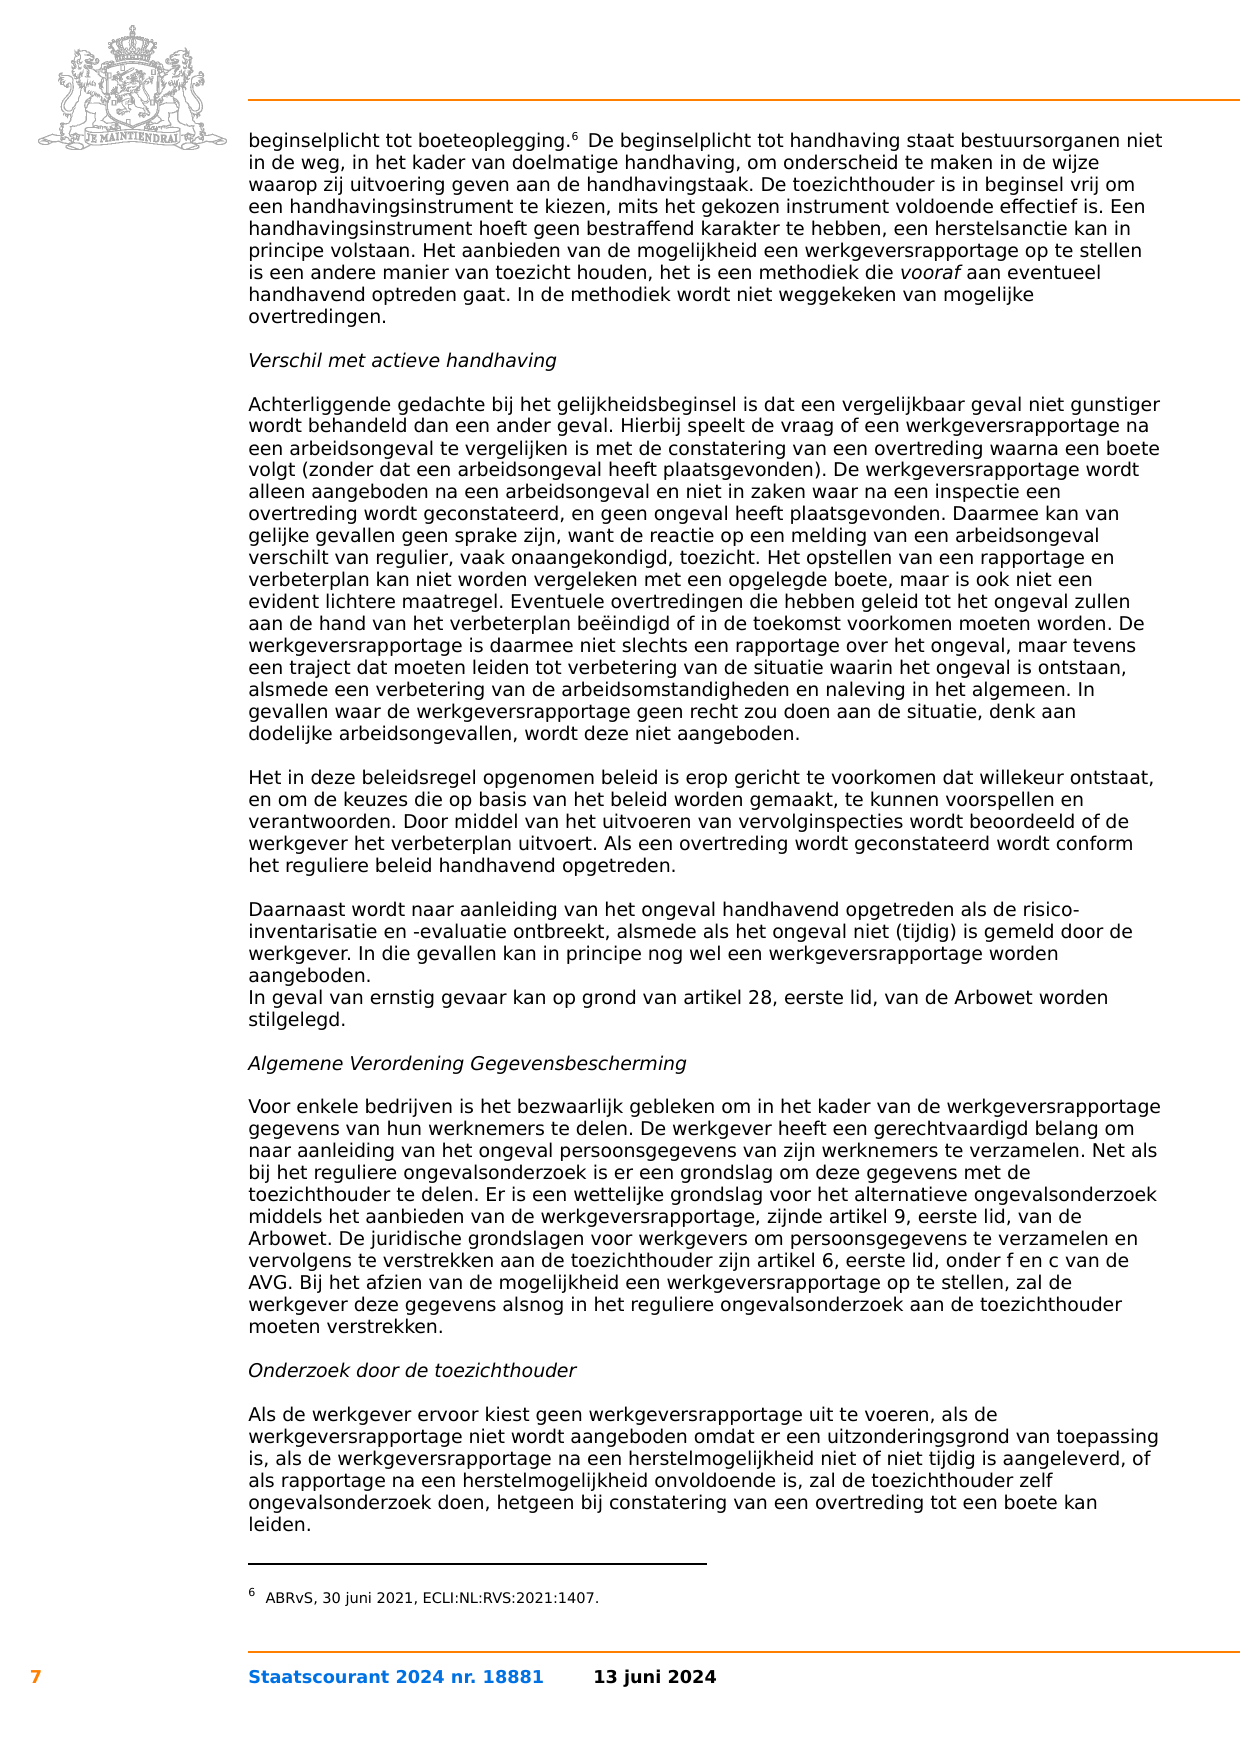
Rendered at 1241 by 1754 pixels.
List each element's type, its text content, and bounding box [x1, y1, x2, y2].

text Achterliggende gedachte bij het gelijkheidsbeginsel is dat een vergelijkbaar geval niet gunstiger wordt behandeld dan een ander geval. Hierbij speelt de vraag of een werkgeversrapportage na een arbeidsongeval te vergelijken is met de constatering van een overtreding waarna een boete volgt (zonder dat een arbeidsongeval heeft plaatsgevonden). De werkgeversrapportage wordt alleen aangeboden na een arbeidsongeval en niet in zaken waar na een inspectie een overtreding wordt geconstateerd, en geen ongeval heeft plaatsgevonden. Daarmee kan van gelijke gevallen geen sprake zijn, want de reactie op een melding van een arbeidsongeval verschilt van regulier, vaak onaangekondigd, toezicht. Het opstellen van een rapportage en verbeterplan kan niet worden vergeleken met een opgelegde boete, maar is ook niet een evident lichtere maatregel. Eventuele overtredingen die hebben geleid tot het ongeval zullen aan de hand van het verbeterplan beëindigd of in de toekomst voorkomen moeten worden. De werkgeversrapportage is daarmee niet slechts een rapportage over het ongeval, maar tevens een traject dat moeten leiden tot verbetering van de situatie waarin het ongeval is ontstaan, alsmede een verbetering van de arbeidsomstandigheden en naleving in het algemeen. In gevallen waar de werkgeversrapportage geen recht zou doen aan de situatie, denk aan dodelijke arbeidsongevallen, wordt deze niet aangeboden. [248, 393, 1163, 745]
subtitle Onderzoek door de toezichthouder [248, 1360, 1163, 1382]
text beginselplicht tot boeteoplegging. De beginselplicht tot handhaving staat bestuursorganen niet in de weg, in het kader van doelmatige handhaving, om onderscheid te maken in de wijze waarop zij uitvoering geven aan de handhavingstaak. De toezichthouder is in beginsel vrij om een handhavingsinstrument te kiezen, mits het gekozen instrument voldoende effectief is. Een handhavingsinstrument hoeft geen bestraffend karakter te hebben, een herstelsanctie kan in principe volstaan. Het aanbieden van de mogelijkheid een werkgeversrapportage op te stellen is een andere manier van toezicht houden, het is een methodiek die vooraf aan eventueel handhavend optreden gaat. In de methodiek wordt niet weggekeken van mogelijke overtredingen. [248, 130, 1163, 328]
text Voor enkele bedrijven is het bezwaarlijk gebleken om in het kader van de werkgeversrapportage gegevens van hun werknemers te delen. De werkgever heeft een gerechtvaardigd belang om naar aanleiding van het ongeval persoonsgegevens van zijn werknemers te verzamelen. Net als bij het reguliere ongevalsonderzoek is er een grondslag om deze gegevens met de toezichthouder te delen. Er is een wettelijke grondslag voor het alternatieve ongevalsonderzoek middels het aanbieden van de werkgeversrapportage, zijnde artikel 9, eerste lid, van de Arbowet. De juridische grondslagen voor werkgevers om persoonsgegevens te verzamelen en vervolgens te verstrekken aan de toezichthouder zijn artikel 6, eerste lid, onder f en c van de AVG. Bij het afzien van de mogelijkheid een werkgeversrapportage op te stellen, zal de werkgever deze gegevens alsnog in het reguliere ongevalsonderzoek aan de toezichthouder moeten verstrekken. [248, 1096, 1163, 1338]
subtitle Verschil met actieve handhaving [248, 349, 1163, 372]
text In geval van ernstig gevaar kan op grond van artikel 28, eerste lid, van de Arbowet worden stilgelegd. [248, 987, 1163, 1031]
text Het in deze beleidsregel opgenomen beleid is erop gericht te voorkomen dat willekeur ontstaat, en om de keuzes die op basis van het beleid worden gemaakt, te kunnen voorspellen en verantwoorden. Door middel van het uitvoeren van vervolginspecties wordt beoordeeld of de werkgever het verbeterplan uitvoert. Als een overtreding wordt geconstateerd wordt conform het reguliere beleid handhavend opgetreden. [248, 767, 1163, 877]
picture [38, 25, 227, 150]
text Als de werkgever ervoor kiest geen werkgeversrapportage uit te voeren, als de werkgeversrapportage niet wordt aangeboden omdat er een uitzonderingsgrond van toepassing is, als de werkgeversrapportage na een herstelmogelijkheid niet of niet tijdig is aangeleverd, of als rapportage na een herstelmogelijkheid onvoldoende is, zal de toezichthouder zelf ongevalsonderzoek doen, hetgeen bij constatering van een overtreding tot een boete kan leiden. [248, 1404, 1163, 1536]
text Daarnaast wordt naar aanleiding van het ongeval handhavend opgetreden als de risico-inventarisatie en -evaluatie ontbreekt, alsmede als het ongeval niet (tijdig) is gemeld door de werkgever. In die gevallen kan in principe nog wel een werkgeversrapportage worden aangeboden. [248, 899, 1163, 987]
text ABRvS, 30 juni 2021, ECLI:NL:RVS:2021:1407. [248, 1586, 1163, 1608]
subtitle Algemene Verordening Gegevensbescherming [248, 1052, 1163, 1074]
